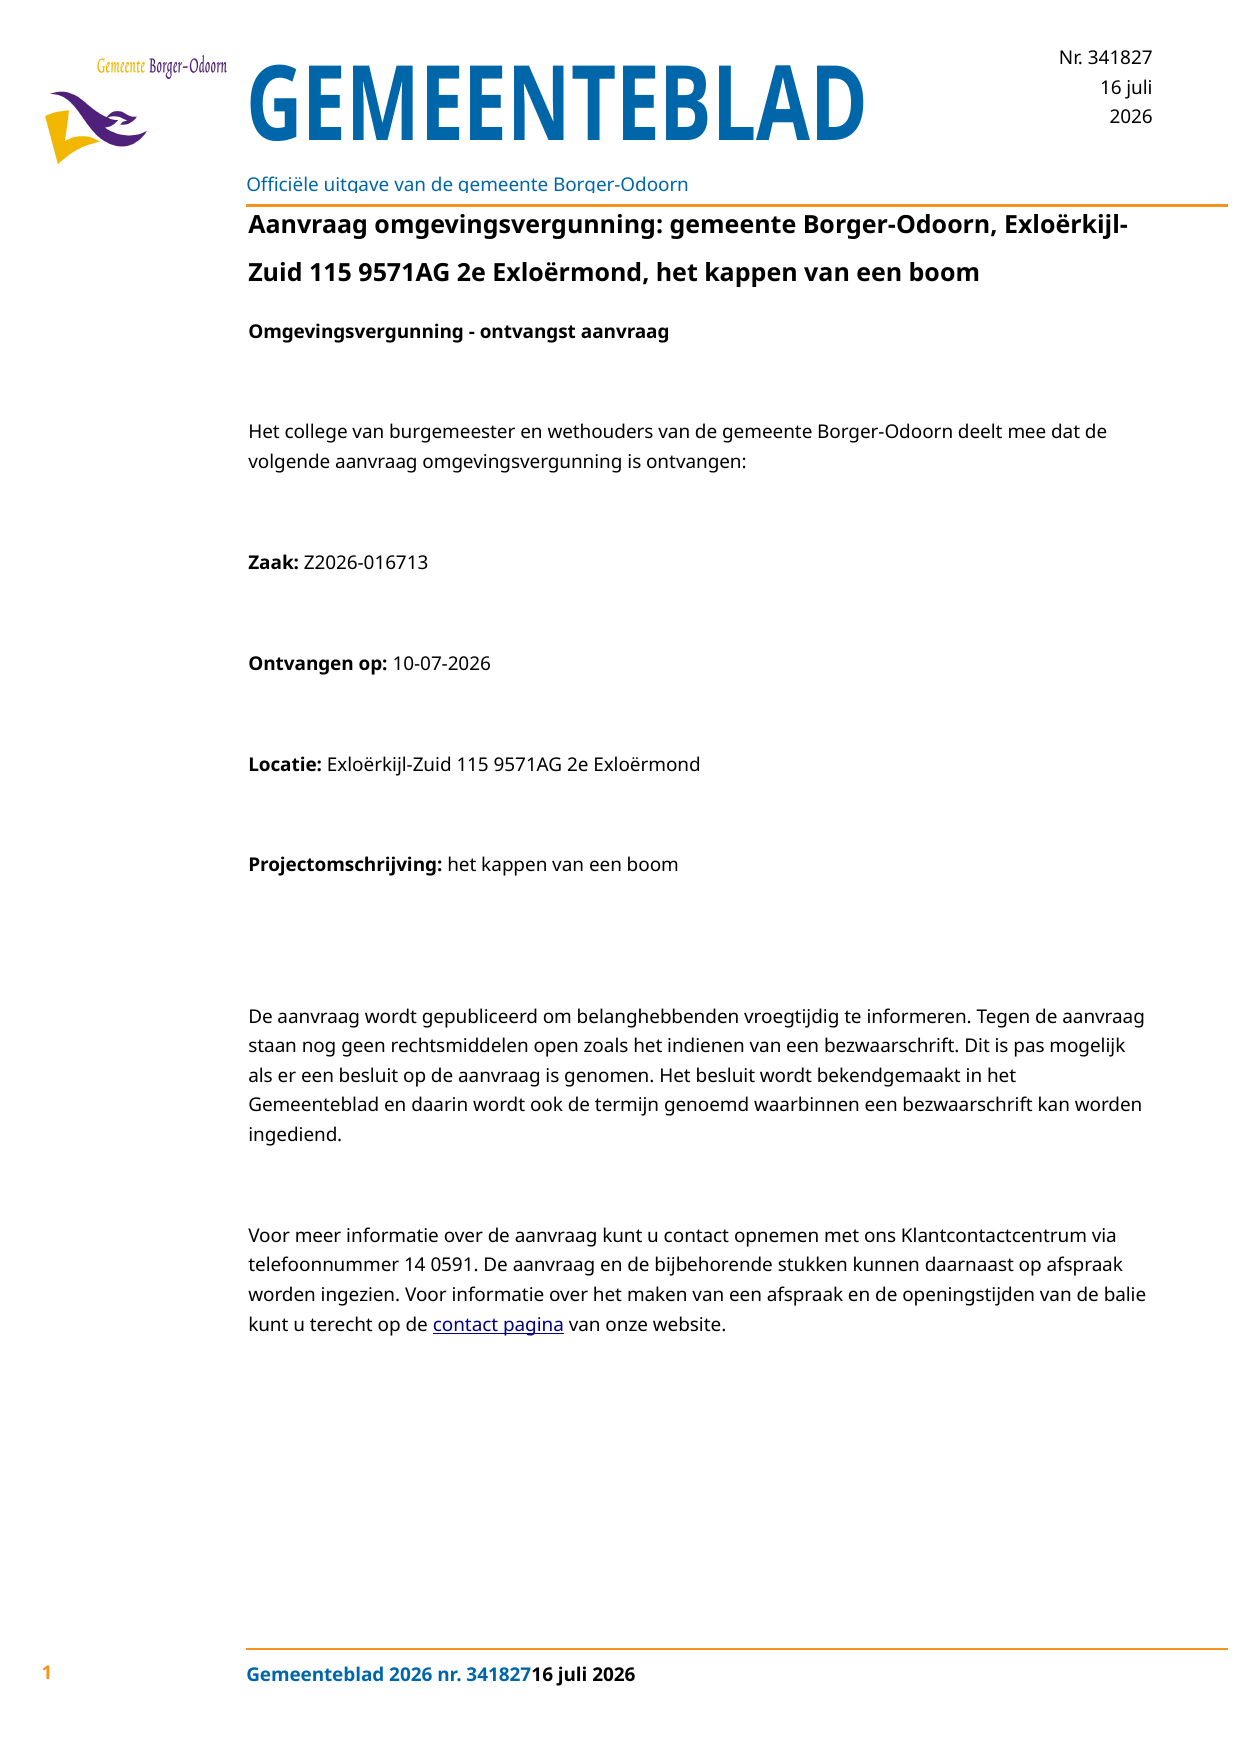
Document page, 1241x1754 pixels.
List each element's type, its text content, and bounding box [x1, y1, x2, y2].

text Aanvraag omgevingsvergunning: gemeente Borger-Odoorn, Exloërkijl-Zuid 115 9571AG 2e Exloërmond, het kappen van een boom [248, 207, 1152, 288]
text Voor meer informatie over de aanvraag kunt u contact opnemen met ons Klantcontactcentrum via telefoonnummer 14 0591. De aanvraag en de bijbehorende stukken kunnen daarnaast op afspraak worden ingezien. Voor informatie over het maken van een afspraak en de openingstijden van de balie kunt u terecht op de contact pagina van onze website. [248, 1222, 1152, 1337]
text De aanvraag wordt gepubliceerd om belanghebbenden vroegtijdig te informeren. Tegen de aanvraag staan nog geen rechtsmiddelen open zoals het indienen van een bezwaarschrift. Dit is pas mogelijk als er een besluit op de aanvraag is genomen. Het besluit wordt bekendgemaakt in het Gemeenteblad en daarin wordt ook de termijn genoemd waarbinnen een bezwaarschrift kan worden ingediend. [248, 1003, 1152, 1147]
text Projectomschrijving: het kappen van een boom [248, 852, 1152, 877]
text Ontvangen op: 10-07-2026 [248, 650, 1152, 676]
text Het college van burgemeester en wethouders van de gemeente Borger-Odoorn deelt mee dat de volgende aanvraag omgevingsvergunning is ontvangen: [248, 419, 1152, 474]
text Omgevingsvergunning - ontvangst aanvraag [248, 318, 1152, 344]
picture [41, 47, 231, 172]
text Locatie: Exloërkijl-Zuid 115 9571AG 2e Exloërmond [248, 751, 1152, 777]
text Zaak: Z2026-016713 [248, 549, 1152, 575]
